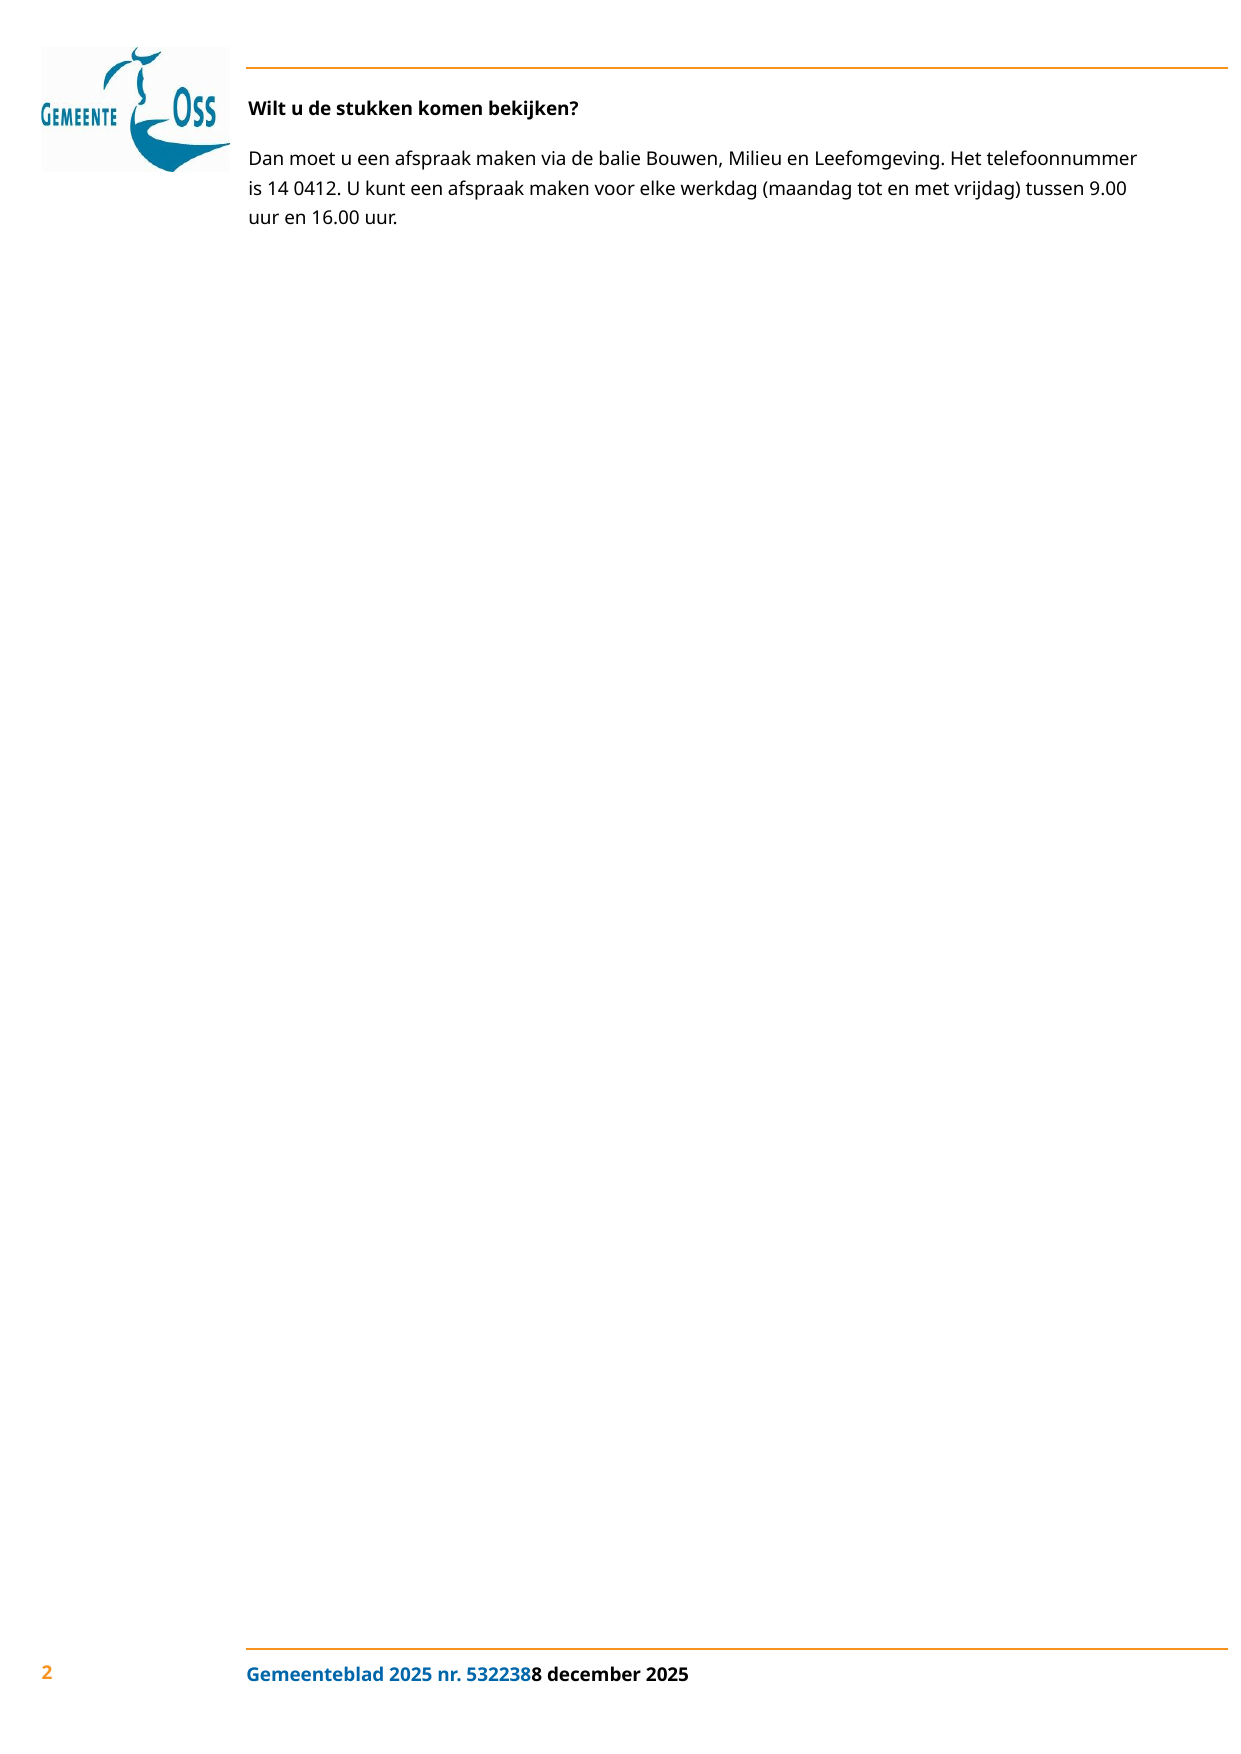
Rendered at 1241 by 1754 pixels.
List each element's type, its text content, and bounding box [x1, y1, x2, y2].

text Dan moet u een afspraak maken via de balie Bouwen, Milieu en Leefomgeving. Het telefoonnummer is 14 0412. U kunt een afspraak maken voor elke werkdag (maandag tot en met vrijdag) tussen 9.00 uur en 16.00 uur. [248, 145, 1152, 230]
text Wilt u de stukken komen bekijken? [248, 95, 1152, 121]
picture [41, 47, 231, 172]
